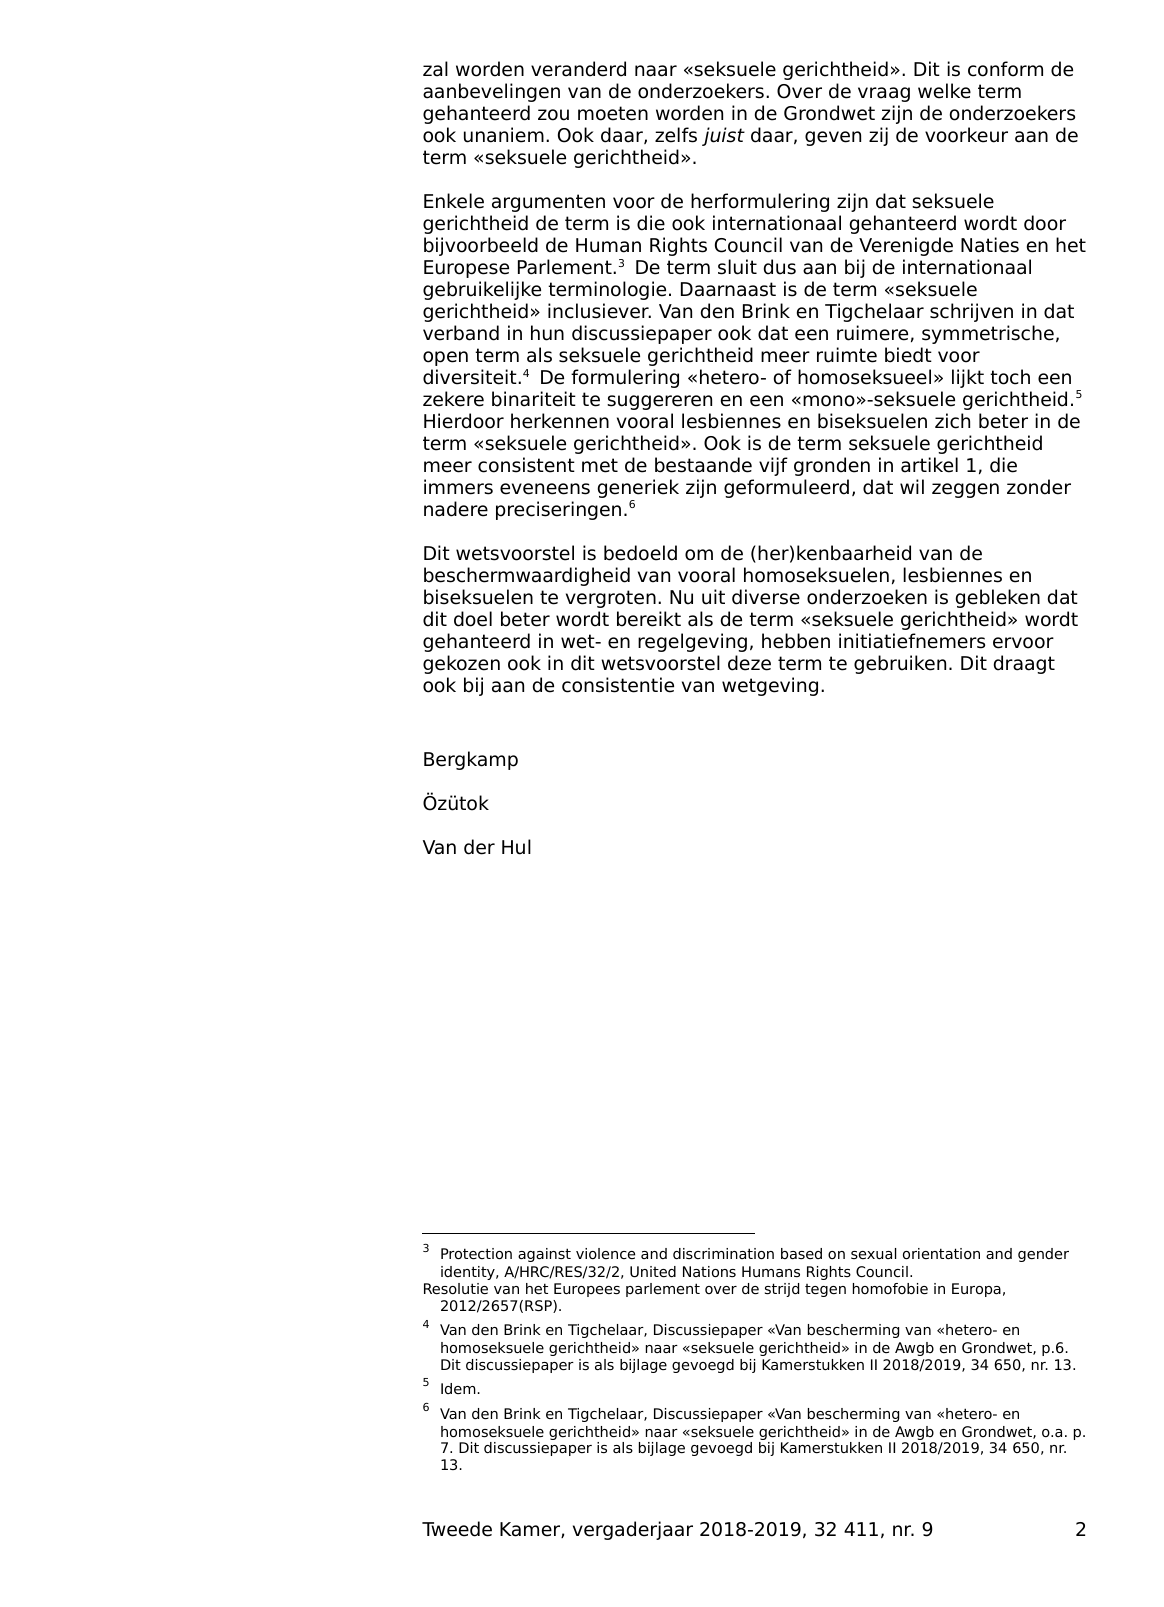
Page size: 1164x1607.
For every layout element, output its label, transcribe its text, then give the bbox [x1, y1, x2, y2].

text Idem. [422, 1377, 1087, 1399]
text Protection against violence and discrimination based on sexual orientation and gender identity, A/HRC/RES/32/2, United Nations Humans Rights Council. [422, 1242, 1087, 1281]
text Van den Brink en Tigchelaar, Discussiepaper «Van bescherming van «hetero- en homoseksuele gerichtheid» naar «seksuele gerichtheid» in de Awgb en Grondwet, p.6. Dit discussiepaper is als bijlage gevoegd bij Kamerstukken II 2018/2019, 34 650, nr. 13. [422, 1318, 1087, 1374]
text Bergkamp Özütok Van der Hul [422, 727, 1087, 859]
text Enkele argumenten voor de herformulering zijn dat seksuele gerichtheid de term is die ook internationaal gehanteerd wordt door bijvoorbeeld de Human Rights Council van de Verenigde Naties en het Europese Parlement. De term sluit dus aan bij de internationaal gebruikelijke terminologie. Daarnaast is de term «seksuele gerichtheid» inclusiever. Van den Brink en Tigchelaar schrijven in dat verband in hun discussiepaper ook dat een ruimere, symmetrische, open term als seksuele gerichtheid meer ruimte biedt voor diversiteit. De formulering «hetero- of homoseksueel» lijkt toch een zekere binariteit te suggereren en een «mono»-seksuele gerichtheid. Hierdoor herkennen vooral lesbiennes en biseksuelen zich beter in de term «seksuele gerichtheid». Ook is de term seksuele gerichtheid meer consistent met de bestaande vijf gronden in artikel 1, die immers eveneens generiek zijn geformuleerd, dat wil zeggen zonder nadere preciseringen. [422, 191, 1087, 521]
text Dit wetsvoorstel is bedoeld om de (her)kenbaarheid van de beschermwaardigheid van vooral homoseksuelen, lesbiennes en biseksuelen te vergroten. Nu uit diverse onderzoeken is gebleken dat dit doel beter wordt bereikt als de term «seksuele gerichtheid» wordt gehanteerd in wet- en regelgeving, hebben initiatiefnemers ervoor gekozen ook in dit wetsvoorstel deze term te gebruiken. Dit draagt ook bij aan de consistentie van wetgeving. [422, 543, 1087, 697]
text Resolutie van het Europees parlement over de strijd tegen homofobie in Europa, 2012/2657(RSP). [422, 1281, 1087, 1315]
text Van den Brink en Tigchelaar, Discussiepaper «Van bescherming van «hetero- en homoseksuele gerichtheid» naar «seksuele gerichtheid» in de Awgb en Grondwet, o.a. p. 7. Dit discussiepaper is als bijlage gevoegd bij Kamerstukken II 2018/2019, 34 650, nr. 13. [422, 1402, 1087, 1474]
text zal worden veranderd naar «seksuele gerichtheid». Dit is conform de aanbevelingen van de onderzoekers. Over de vraag welke term gehanteerd zou moeten worden in de Grondwet zijn de onderzoekers ook unaniem. Ook daar, zelfs juist daar, geven zij de voorkeur aan de term «seksuele gerichtheid». [422, 59, 1087, 169]
